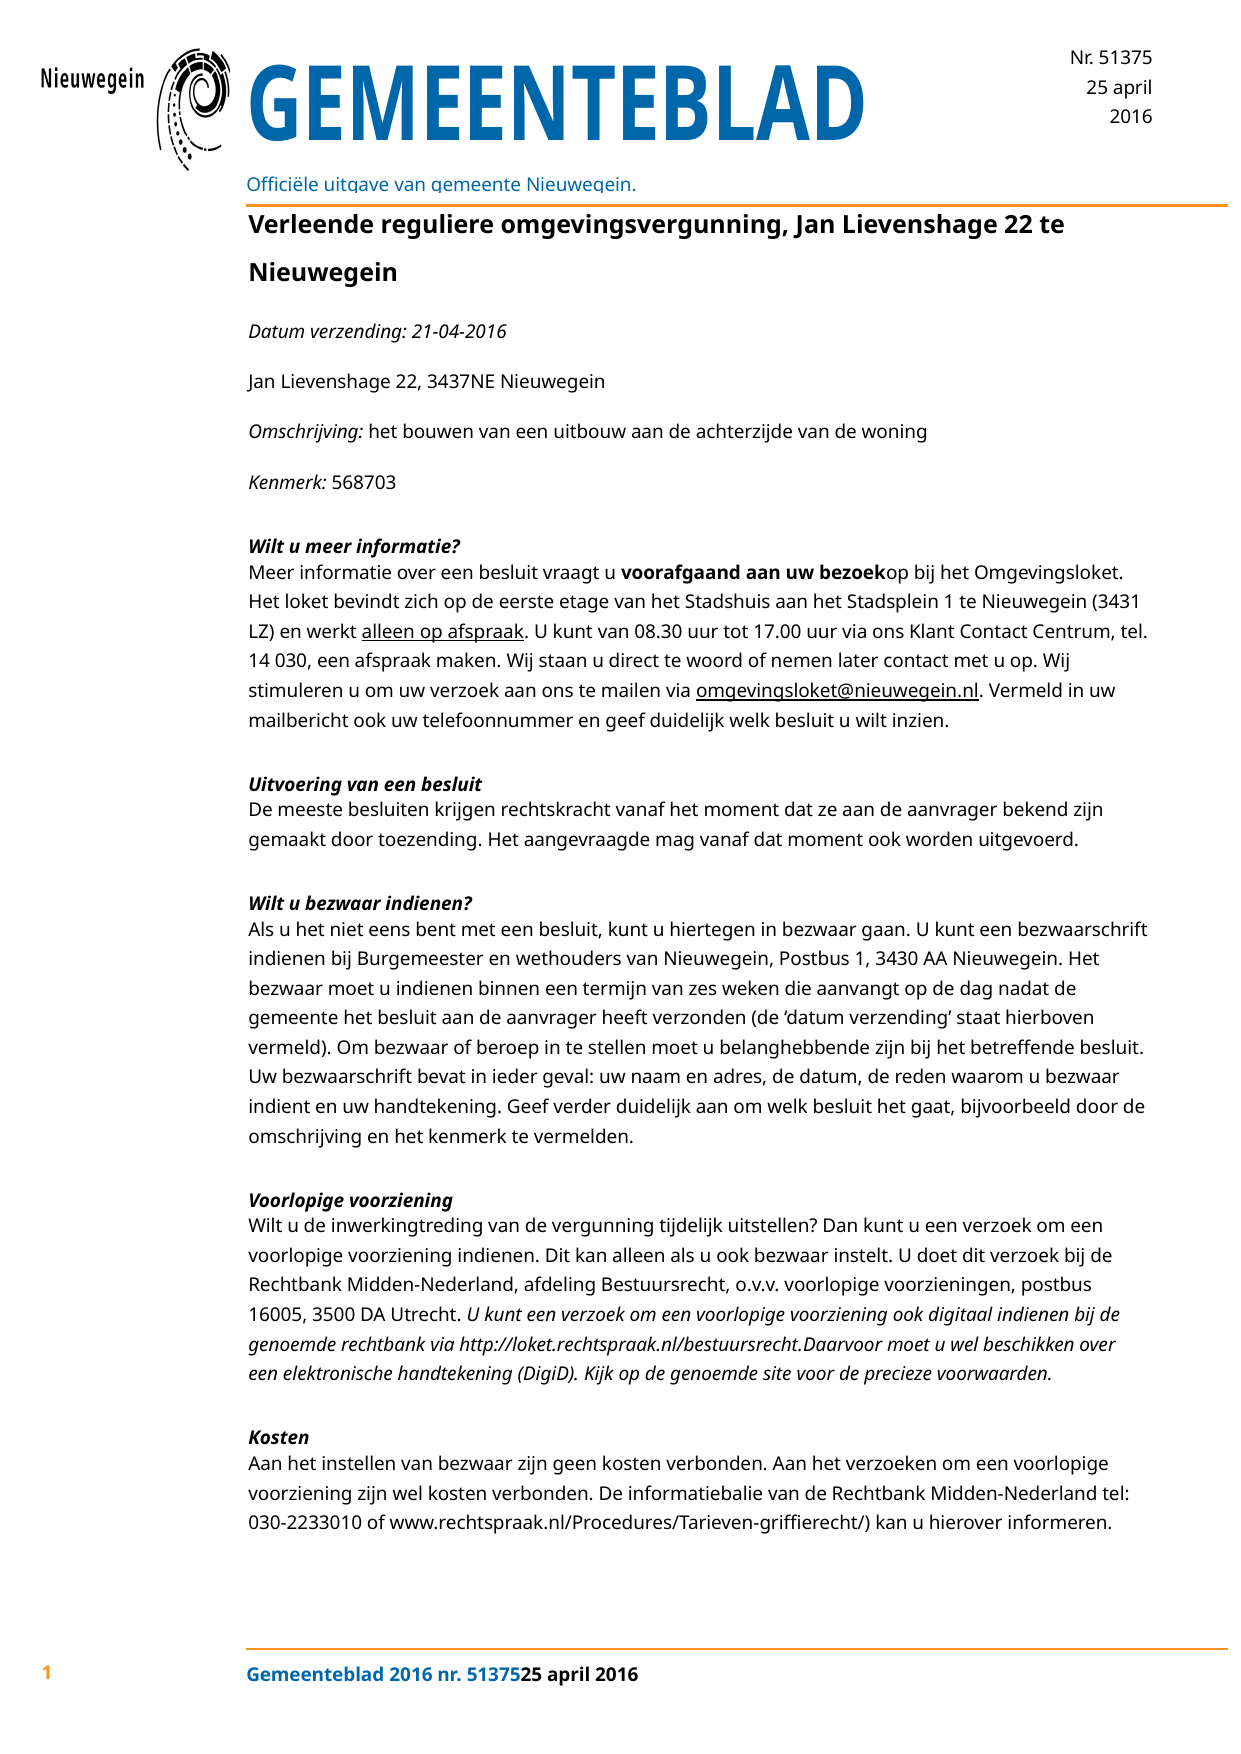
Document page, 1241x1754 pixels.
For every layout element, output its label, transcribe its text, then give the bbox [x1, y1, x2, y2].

text Wilt u de inwerkingtreding van de vergunning tijdelijk uitstellen? Dan kunt u een verzoek om een voorlopige voorziening indienen. Dit kan alleen als u ook bezwaar instelt. U doet dit verzoek bij de Rechtbank Midden-Nederland, afdeling Bestuursrecht, o.v.v. voorlopige voorzieningen, postbus 16005, 3500 DA Utrecht. U kunt een verzoek om een voorlopige voorziening ook digitaal indienen bij de genoemde rechtbank via http://loket.rechtspraak.nl/bestuursrecht.Daarvoor moet u wel beschikken over een elektronische handtekening (DigiD). Kijk op de genoemde site voor de precieze voorwaarden. [248, 1212, 1152, 1386]
text Jan Lievenshage 22, 3437NE Nieuwegein [248, 368, 1152, 394]
text Kosten [248, 1424, 1152, 1450]
text Als u het niet eens bent met een besluit, kunt u hiertegen in bezwaar gaan. U kunt een bezwaarschrift indienen bij Burgemeester en wethouders van Nieuwegein, Postbus 1, 3430 AA Nieuwegein. Het bezwaar moet u indienen binnen een termijn van zes weken die aanvangt op de dag nadat de gemeente het besluit aan de aanvrager heeft verzonden (de ‘datum verzending’ staat hierboven vermeld). Om bezwaar of beroep in te stellen moet u belanghebbende zijn bij het betreffende besluit. Uw bezwaarschrift bevat in ieder geval: uw naam en adres, de datum, de reden waarom u bezwaar indient en uw handtekening. Geef verder duidelijk aan om welk besluit het gaat, bijvoorbeeld door de omschrijving en het kenmerk te vermelden. [248, 916, 1152, 1148]
text Wilt u meer informatie? [248, 533, 1152, 559]
text Omschrijving: het bouwen van een uitbouw aan de achterzijde van de woning [248, 419, 1152, 444]
text Verleende reguliere omgevingsvergunning, Jan Lievenshage 22 te Nieuwegein [248, 207, 1152, 288]
text Kenmerk: 568703 [248, 469, 1152, 495]
text Aan het instellen van bezwaar zijn geen kosten verbonden. Aan het verzoeken om een voorlopige voorziening zijn wel kosten verbonden. De informatiebalie van de Rechtbank Midden-Nederland tel: 030-2233010 of www.rechtspraak.nl/Procedures/Tarieven-griffierecht/) kan u hierover informeren. [248, 1450, 1152, 1535]
text Meer informatie over een besluit vraagt u voorafgaand aan uw bezoekop bij het Omgevingsloket. Het loket bevindt zich op de eerste etage van het Stadshuis aan het Stadsplein 1 te Nieuwegein (3431 LZ) en werkt alleen op afspraak. U kunt van 08.30 uur tot 17.00 uur via ons Klant Contact Centrum, tel. 14 030, een afspraak maken. Wij staan u direct te woord of nemen later contact met u op. Wij stimuleren u om uw verzoek aan ons te mailen via omgevingsloket@nieuwegein.nl. Vermeld in uw mailbericht ook uw telefoonnummer en geef duidelijk welk besluit u wilt inzien. [248, 559, 1152, 732]
text Wilt u bezwaar indienen? [248, 890, 1152, 916]
text Voorlopige voorziening [248, 1187, 1152, 1212]
picture [41, 47, 231, 172]
text Datum verzending: 21-04-2016 [248, 318, 1152, 344]
text De meeste besluiten krijgen rechtskracht vanaf het moment dat ze aan de aanvrager bekend zijn gemaakt door toezending. Het aangevraagde mag vanaf dat moment ook worden uitgevoerd. [248, 796, 1152, 852]
text Uitvoering van een besluit [248, 771, 1152, 796]
